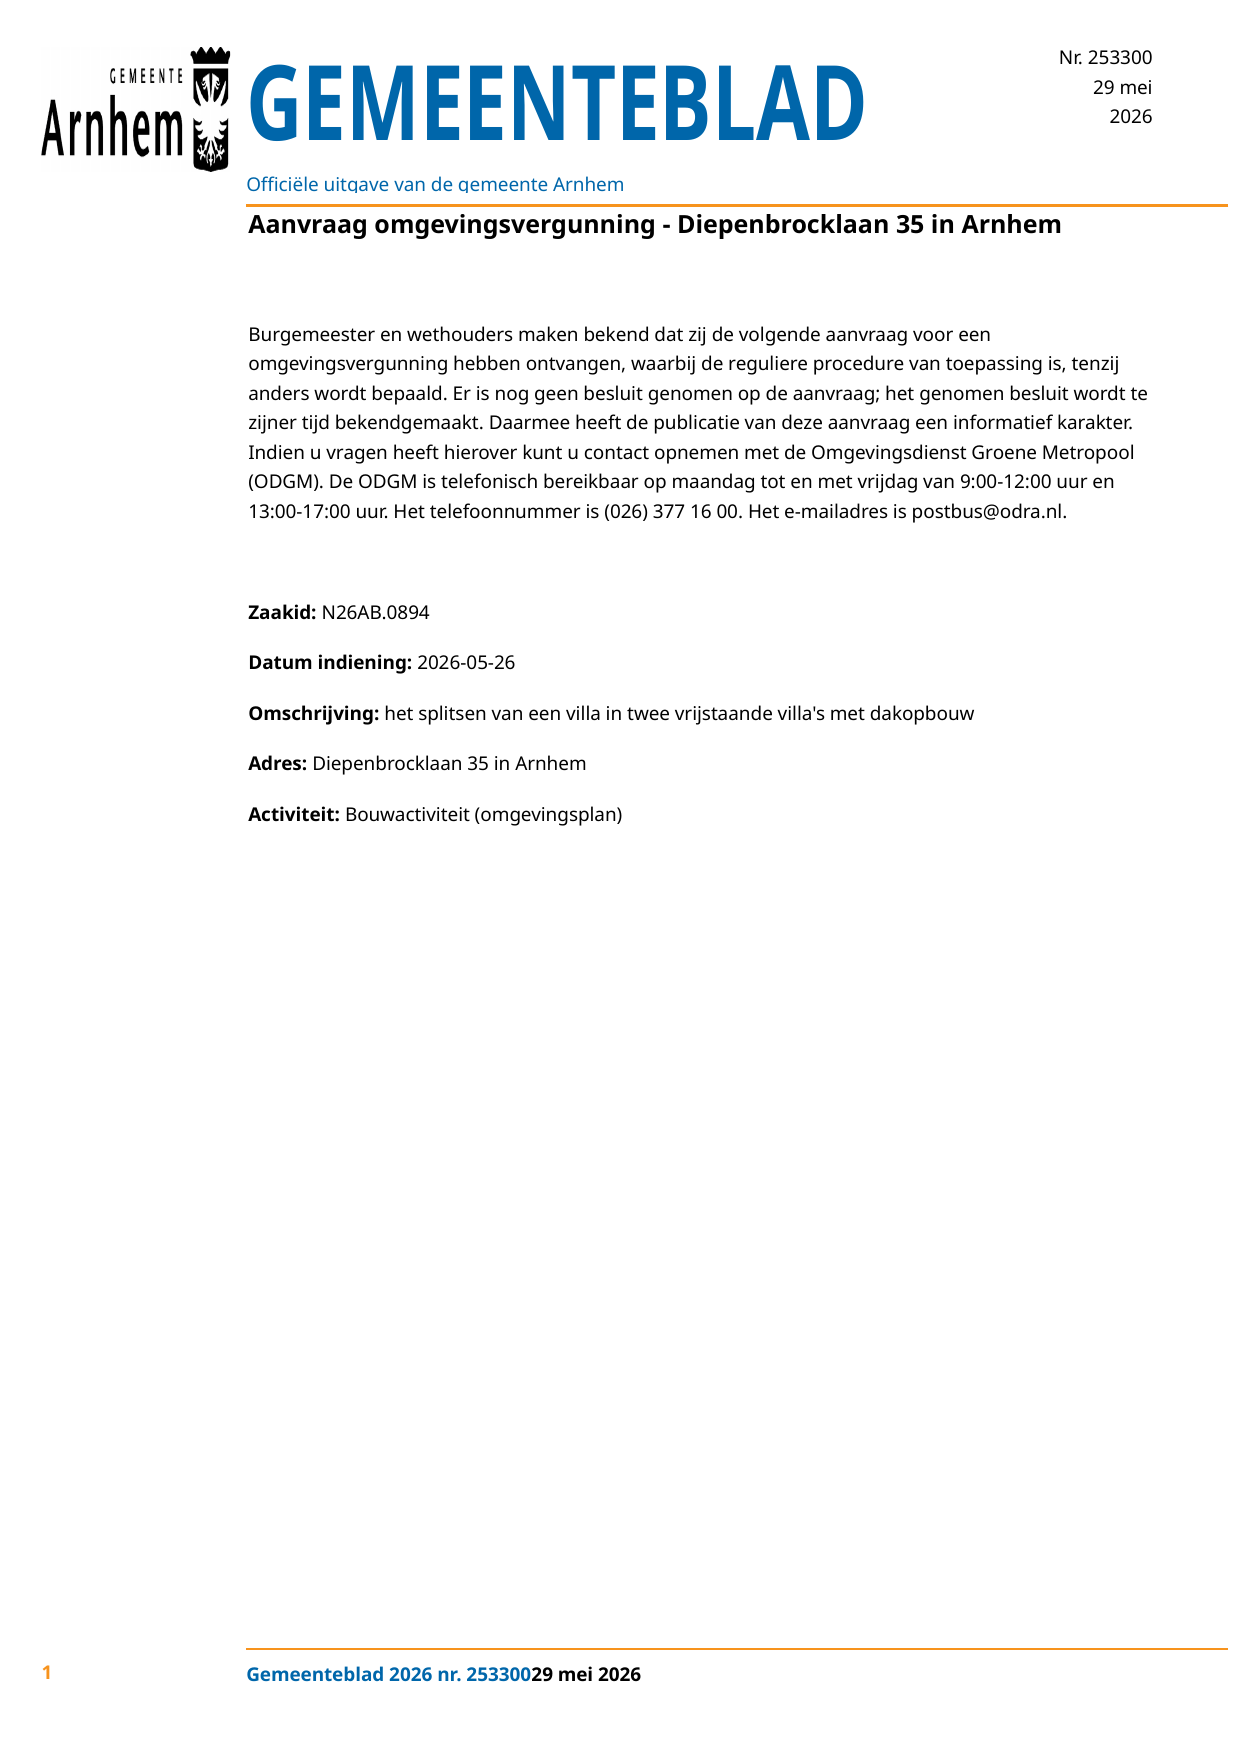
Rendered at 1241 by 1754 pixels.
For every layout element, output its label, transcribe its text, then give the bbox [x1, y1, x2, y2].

picture [41, 47, 231, 172]
text Aanvraag omgevingsvergunning - Diepenbrocklaan 35 in Arnhem [248, 207, 1152, 241]
text Zaakid: N26AB.0894 [248, 599, 1152, 625]
text Adres: Diepenbrocklaan 35 in Arnhem [248, 750, 1152, 776]
text Activiteit: Bouwactiviteit (omgevingsplan) [248, 801, 1152, 826]
text Omschrijving: het splitsen van een villa in twee vrijstaande villa's met dakopbouw [248, 700, 1152, 726]
text Datum indiening: 2026-05-26 [248, 649, 1152, 675]
text Burgemeester en wethouders maken bekend dat zij de volgende aanvraag voor een omgevingsvergunning hebben ontvangen, waarbij de reguliere procedure van toepassing is, tenzij anders wordt bepaald. Er is nog geen besluit genomen op de aanvraag; het genomen besluit wordt te zijner tijd bekendgemaakt. Daarmee heeft de publicatie van deze aanvraag een informatief karakter. Indien u vragen heeft hierover kunt u contact opnemen met de Omgevingsdienst Groene Metropool (ODGM). De ODGM is telefonisch bereikbaar op maandag tot en met vrijdag van 9:00-12:00 uur en 13:00-17:00 uur. Het telefoonnummer is (026) 377 16 00. Het e-mailadres is postbus@odra.nl. [248, 321, 1152, 524]
